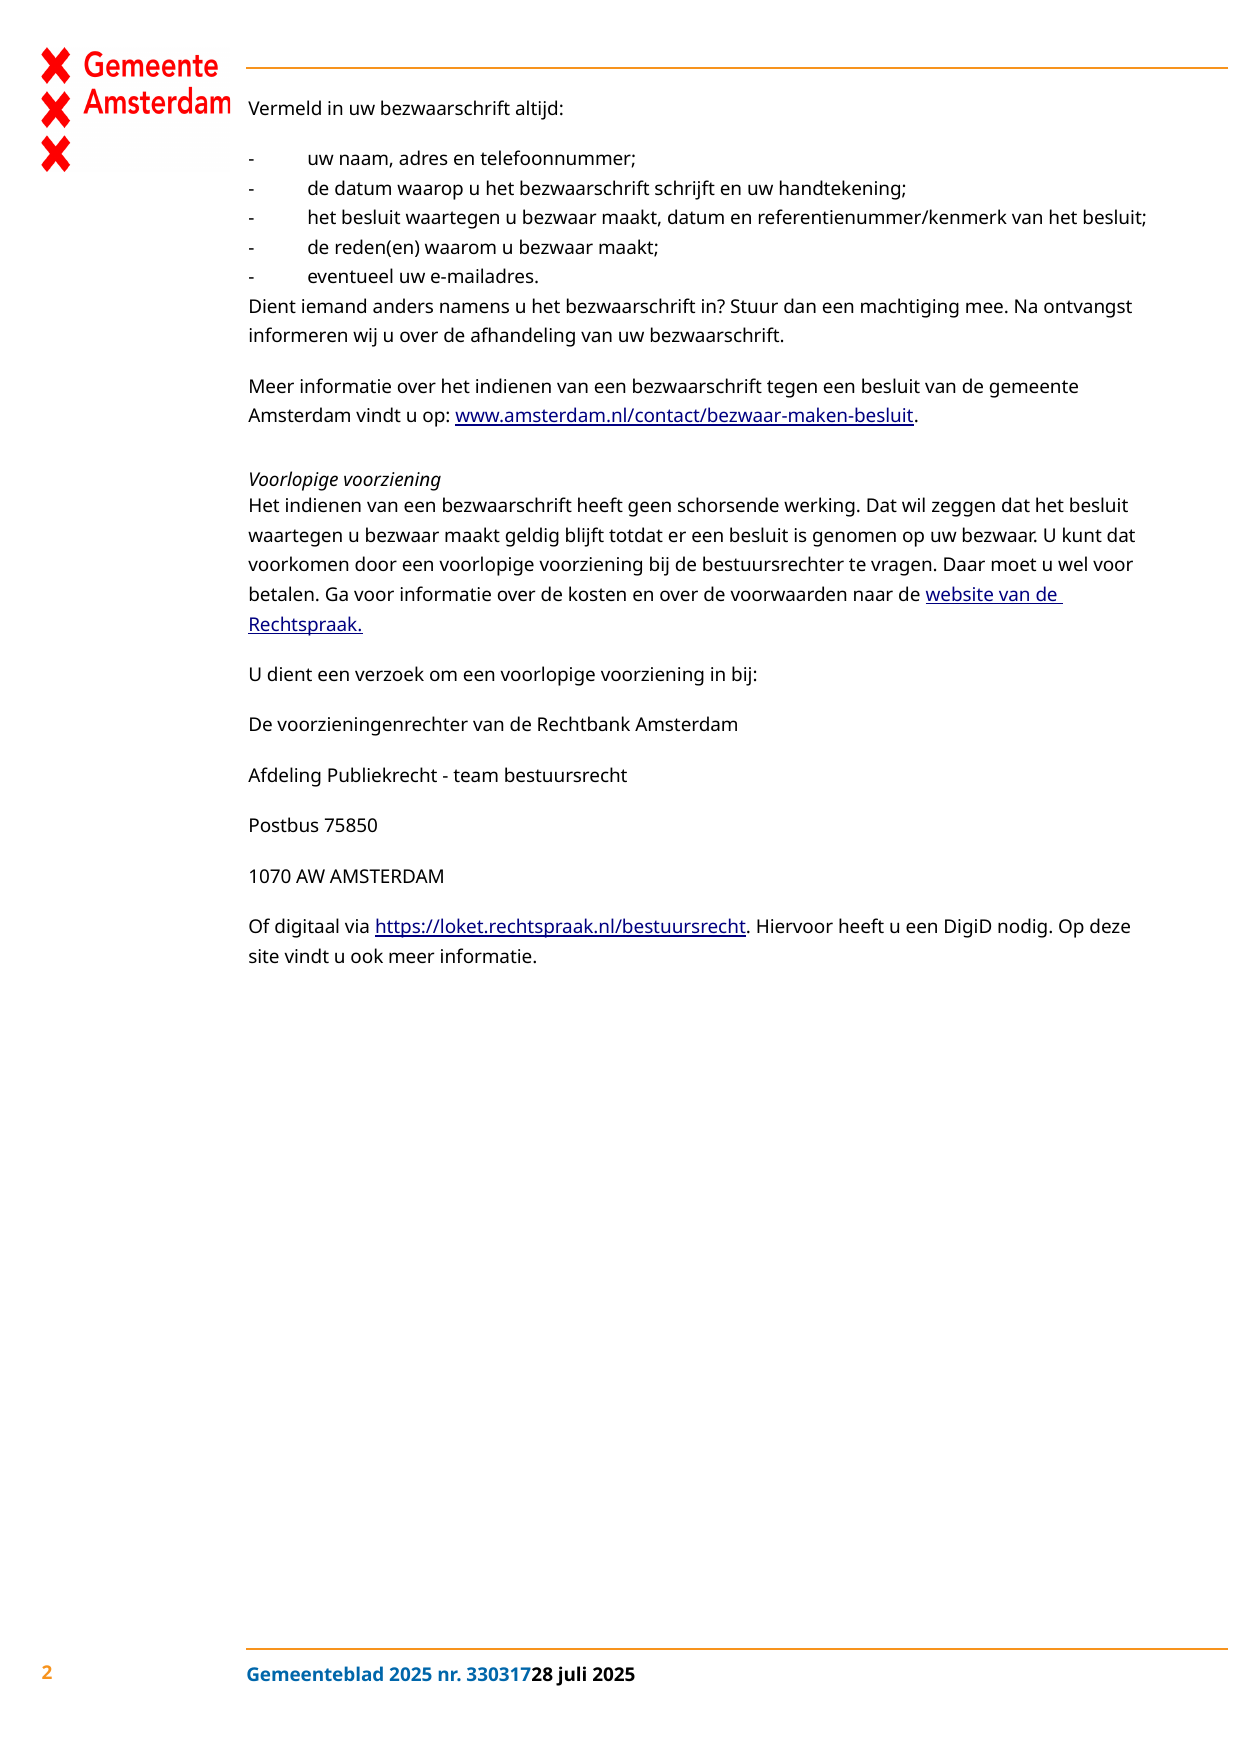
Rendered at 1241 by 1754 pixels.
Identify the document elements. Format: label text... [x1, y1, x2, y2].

text Of digitaal via https://loket.rechtspraak.nl/bestuursrecht. Hiervoor heeft u een DigiD nodig. Op deze site vindt u ook meer informatie. [248, 913, 1152, 968]
text Voorlopige voorziening [248, 467, 1152, 492]
text Dient iemand anders namens u het bezwaarschrift in? Stuur dan een machtiging mee. Na ontvangst informeren wij u over de afhandeling van uw bezwaarschrift. [248, 293, 1152, 348]
list het besluit waartegen u bezwaar maakt, datum en referentienummer/kenmerk van het besluit; [248, 204, 1152, 230]
text Meer informatie over het indienen van een bezwaarschrift tegen een besluit van de gemeente Amsterdam vindt u op: www.amsterdam.nl/contact/bezwaar-maken-besluit. [248, 373, 1152, 428]
list uw naam, adres en telefoonnummer; [248, 145, 1152, 171]
text Vermeld in uw bezwaarschrift altijd: [248, 95, 1152, 121]
list de reden(en) waarom u bezwaar maakt; [248, 234, 1152, 260]
text Postbus 75850 [248, 812, 1152, 838]
list eventueel uw e-mailadres. [248, 263, 1152, 289]
text U dient een verzoek om een voorlopige voorziening in bij: [248, 661, 1152, 687]
text De voorzieningenrechter van de Rechtbank Amsterdam [248, 712, 1152, 737]
text Het indienen van een bezwaarschrift heeft geen schorsende werking. Dat wil zeggen dat het besluit waartegen u bezwaar maakt geldig blijft totdat er een besluit is genomen op uw bezwaar. U kunt dat voorkomen door een voorlopige voorziening bij de bestuursrechter te vragen. Daar moet u wel voor betalen. Ga voor informatie over de kosten en over de voorwaarden naar de website van de Rechtspraak. [248, 492, 1152, 636]
text 1070 AW AMSTERDAM [248, 863, 1152, 888]
list de datum waarop u het bezwaarschrift schrijft en uw handtekening; [248, 175, 1152, 201]
text Afdeling Publiekrecht - team bestuursrecht [248, 762, 1152, 788]
picture [41, 47, 231, 172]
